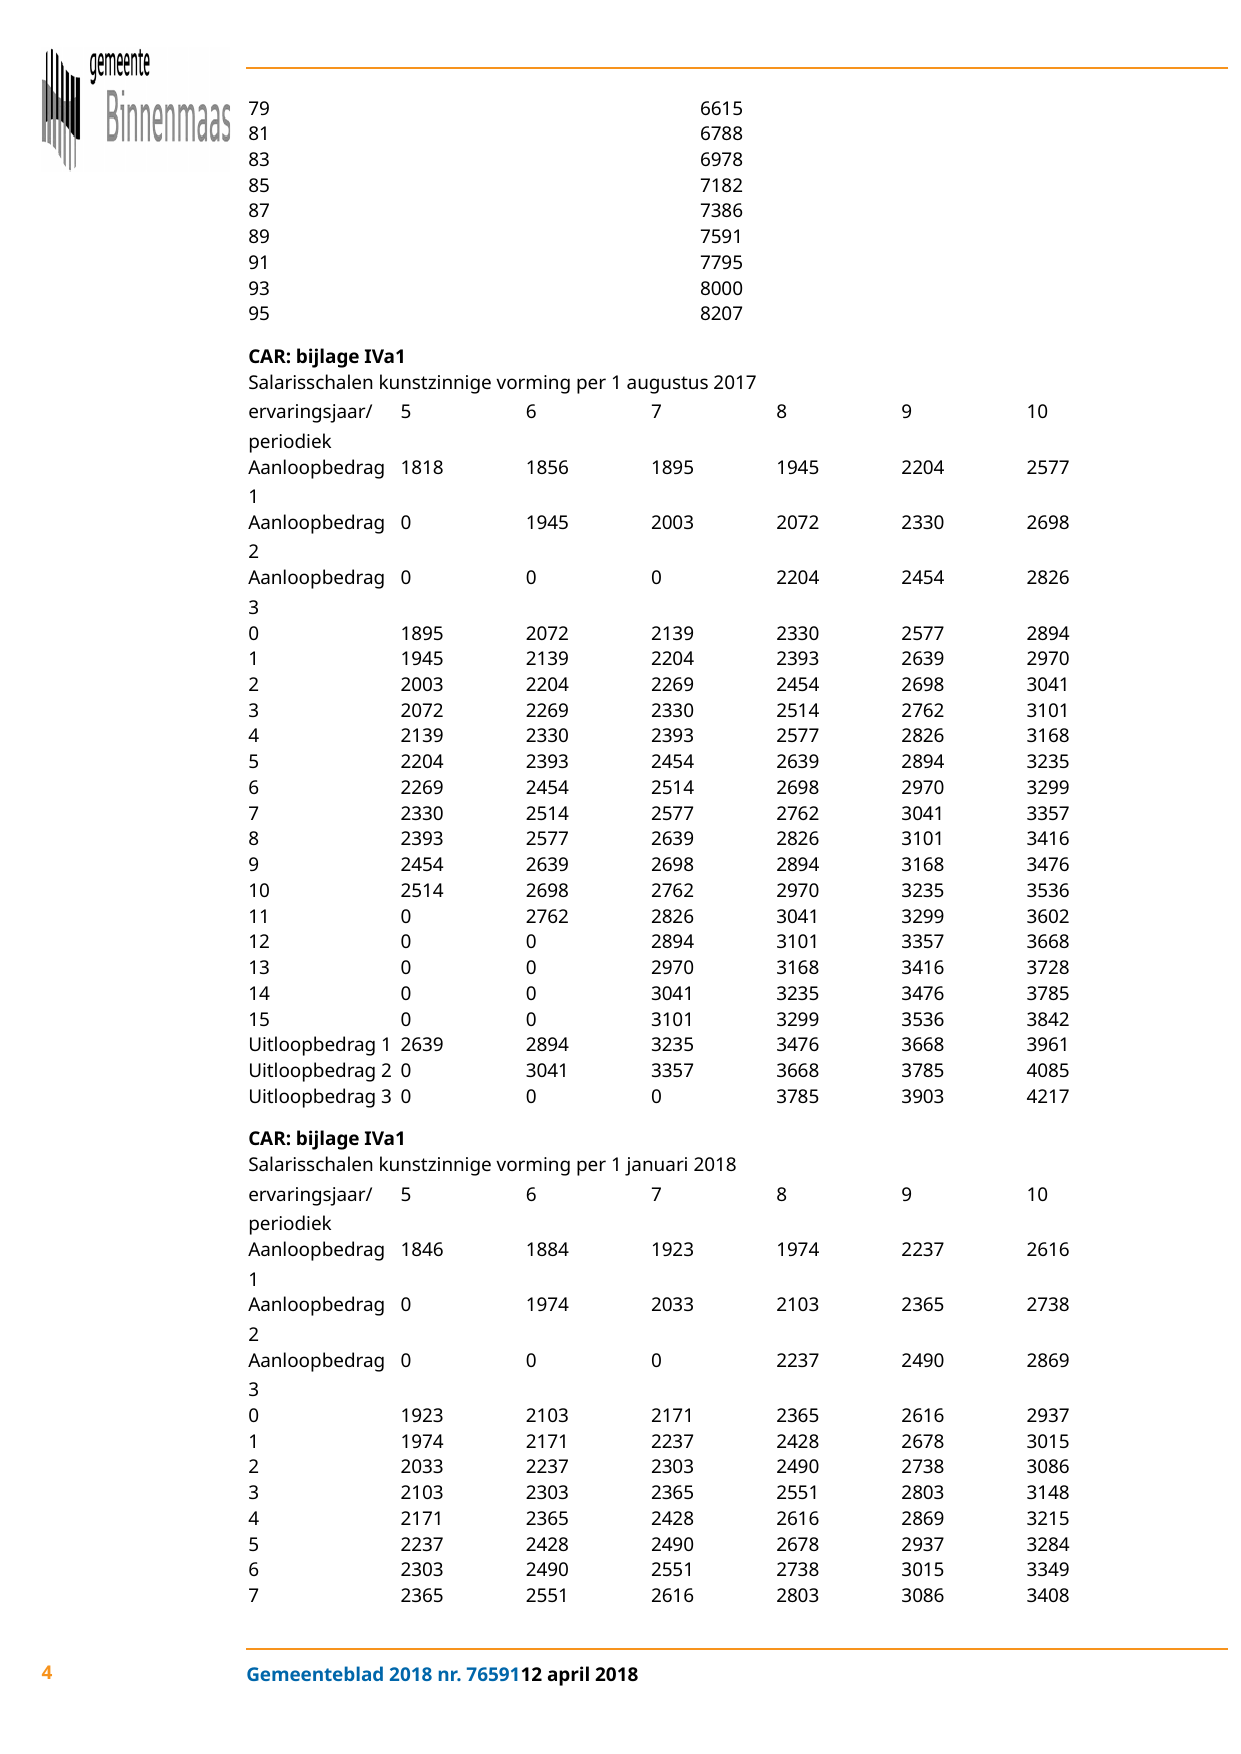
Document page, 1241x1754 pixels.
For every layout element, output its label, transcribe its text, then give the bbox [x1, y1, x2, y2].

table_cell 3041 [526, 1057, 651, 1083]
table_cell 5 [248, 1531, 400, 1556]
table_cell 2639 [400, 1031, 526, 1057]
picture [41, 47, 231, 172]
table_cell 2577 [776, 723, 901, 748]
table_cell 2869 [901, 1505, 1026, 1531]
table_cell 3284 [1026, 1531, 1152, 1556]
table_cell 7386 [700, 198, 1152, 223]
table_cell 0 [400, 929, 526, 954]
table_header 5 [400, 399, 526, 454]
table_cell 2826 [1026, 565, 1152, 620]
table_cell 1923 [651, 1236, 776, 1291]
table_cell 2365 [776, 1402, 901, 1428]
table_cell 2639 [776, 749, 901, 774]
table_cell 2003 [400, 671, 526, 697]
table_cell 2639 [651, 826, 776, 851]
table_cell 91 [248, 249, 700, 275]
table_cell 2454 [526, 774, 651, 800]
table_cell 2365 [400, 1582, 526, 1608]
table_header ervaringsjaar/periodiek [248, 399, 400, 454]
table_cell 1856 [526, 454, 651, 509]
text CAR: bijlage IVa1 [248, 343, 1152, 369]
table_cell 3235 [651, 1031, 776, 1057]
table_cell 2237 [400, 1531, 526, 1556]
table_cell 95 [248, 301, 700, 326]
table_cell Aanloopbedrag 3 [248, 1347, 400, 1402]
table_cell 0 [400, 1291, 526, 1347]
table_cell 3041 [901, 800, 1026, 826]
table_cell 2894 [1026, 620, 1152, 646]
table_cell 4 [248, 1505, 400, 1531]
text Salarisschalen kunstzinnige vorming per 1 augustus 2017 [248, 369, 1152, 394]
table_cell 3357 [651, 1057, 776, 1083]
table_cell 2269 [400, 774, 526, 800]
table_cell 3785 [1026, 980, 1152, 1006]
table_cell 2551 [651, 1556, 776, 1582]
table_cell 3416 [1026, 826, 1152, 851]
table_cell 6978 [700, 146, 1152, 172]
table_cell 2204 [400, 749, 526, 774]
table_cell 3015 [901, 1556, 1026, 1582]
table_header 9 [901, 399, 1026, 454]
table_cell 8 [248, 826, 400, 851]
table_cell 2428 [526, 1531, 651, 1556]
table_cell 0 [526, 1083, 651, 1109]
table_cell 87 [248, 198, 700, 223]
table_cell 12 [248, 929, 400, 954]
table_cell 2551 [776, 1479, 901, 1505]
table_header 5 [400, 1181, 526, 1236]
table_cell 0 [400, 565, 526, 620]
table_cell 4 [248, 723, 400, 748]
table_cell 14 [248, 980, 400, 1006]
table_cell 1974 [776, 1236, 901, 1291]
table_cell 3 [248, 1479, 400, 1505]
table_cell 2454 [651, 749, 776, 774]
table_cell 0 [651, 565, 776, 620]
table_cell Aanloopbedrag 2 [248, 509, 400, 564]
table_cell 1 [248, 646, 400, 671]
table_cell 2762 [776, 800, 901, 826]
table_cell 2330 [651, 697, 776, 723]
table_header 6 [526, 399, 651, 454]
table_cell 3349 [1026, 1556, 1152, 1582]
table_cell 2033 [400, 1454, 526, 1479]
table_header 8 [776, 399, 901, 454]
table_cell 2698 [776, 774, 901, 800]
table_cell 2577 [901, 620, 1026, 646]
table_cell 7 [248, 800, 400, 826]
table_cell Uitloopbedrag 3 [248, 1083, 400, 1109]
table_cell 13 [248, 954, 400, 980]
table_cell Uitloopbedrag 2 [248, 1057, 400, 1083]
table_cell 2616 [776, 1505, 901, 1531]
table_cell 2139 [400, 723, 526, 748]
table_cell 2738 [1026, 1291, 1152, 1347]
table_cell 2237 [901, 1236, 1026, 1291]
table_cell 10 [248, 877, 400, 903]
table_cell 0 [400, 1347, 526, 1402]
table_cell 3168 [1026, 723, 1152, 748]
table_cell 2454 [776, 671, 901, 697]
table_cell 2678 [901, 1428, 1026, 1453]
table_cell 3168 [776, 954, 901, 980]
table_cell 3785 [776, 1083, 901, 1109]
table_cell 3668 [1026, 929, 1152, 954]
table_cell 6615 [700, 95, 1152, 121]
table_cell 7795 [700, 249, 1152, 275]
table_cell 2237 [776, 1347, 901, 1402]
table_cell 2365 [651, 1479, 776, 1505]
table_cell 81 [248, 121, 700, 146]
table_cell 2639 [526, 851, 651, 877]
table_cell 2365 [526, 1505, 651, 1531]
table_header 8 [776, 1181, 901, 1236]
table_cell 3357 [1026, 800, 1152, 826]
table_cell 0 [400, 1006, 526, 1031]
table_cell 2514 [526, 800, 651, 826]
table_cell 2490 [526, 1556, 651, 1582]
table_header 9 [901, 1181, 1026, 1236]
table_cell 2393 [651, 723, 776, 748]
table_cell 2639 [901, 646, 1026, 671]
table_cell 2003 [651, 509, 776, 564]
table_cell 1895 [400, 620, 526, 646]
table_cell 3536 [901, 1006, 1026, 1031]
table_cell 2103 [400, 1479, 526, 1505]
table_cell 3961 [1026, 1031, 1152, 1057]
table_cell 3 [248, 697, 400, 723]
table_cell 3357 [901, 929, 1026, 954]
table_cell 2303 [651, 1454, 776, 1479]
table_cell 2678 [776, 1531, 901, 1556]
table_cell 2894 [651, 929, 776, 954]
table_cell 3086 [1026, 1454, 1152, 1479]
table_cell 3101 [1026, 697, 1152, 723]
table_cell 2577 [526, 826, 651, 851]
table_cell 2490 [901, 1347, 1026, 1402]
table_cell 3168 [901, 851, 1026, 877]
table_cell 3476 [776, 1031, 901, 1057]
table_cell 2894 [776, 851, 901, 877]
table_cell 2803 [776, 1582, 901, 1608]
table_cell 2428 [776, 1428, 901, 1453]
table_cell 8000 [700, 275, 1152, 301]
table_cell 2171 [400, 1505, 526, 1531]
table_cell 3101 [651, 1006, 776, 1031]
table_cell 3086 [901, 1582, 1026, 1608]
table_cell 2330 [400, 800, 526, 826]
table_cell 6 [248, 1556, 400, 1582]
table_cell 4085 [1026, 1057, 1152, 1083]
table_cell 1974 [526, 1291, 651, 1347]
table_cell 2204 [776, 565, 901, 620]
table_cell 2738 [901, 1454, 1026, 1479]
table_cell 2514 [651, 774, 776, 800]
table_cell 0 [526, 980, 651, 1006]
table_cell 83 [248, 146, 700, 172]
table_cell 2330 [526, 723, 651, 748]
table_cell 4217 [1026, 1083, 1152, 1109]
table_cell 3668 [776, 1057, 901, 1083]
table_cell 0 [526, 954, 651, 980]
table_cell 0 [248, 1402, 400, 1428]
table_cell 2204 [651, 646, 776, 671]
table_cell 2072 [526, 620, 651, 646]
table_cell Aanloopbedrag 1 [248, 1236, 400, 1291]
table_cell 3235 [1026, 749, 1152, 774]
table_cell 2204 [526, 671, 651, 697]
table_cell 2698 [1026, 509, 1152, 564]
table_cell 2330 [776, 620, 901, 646]
table_cell 1945 [776, 454, 901, 509]
table_cell 0 [526, 929, 651, 954]
table_cell 2269 [526, 697, 651, 723]
table_cell Aanloopbedrag 1 [248, 454, 400, 509]
table_cell 15 [248, 1006, 400, 1031]
table_cell 2894 [901, 749, 1026, 774]
table_cell 2330 [901, 509, 1026, 564]
table_cell 8207 [700, 301, 1152, 326]
table_cell 3299 [1026, 774, 1152, 800]
table_header 7 [651, 399, 776, 454]
table_cell 1 [248, 1428, 400, 1453]
table_header ervaringsjaar/ periodiek [248, 1181, 400, 1236]
table_cell 3235 [776, 980, 901, 1006]
table_cell 1923 [400, 1402, 526, 1428]
table_header 10 [1026, 1181, 1152, 1236]
table_cell 3408 [1026, 1582, 1152, 1608]
table_cell 79 [248, 95, 700, 121]
table_cell 2698 [526, 877, 651, 903]
table_cell 2970 [1026, 646, 1152, 671]
table_cell 2393 [526, 749, 651, 774]
table_cell 2616 [1026, 1236, 1152, 1291]
table_cell 3842 [1026, 1006, 1152, 1031]
table_cell 1884 [526, 1236, 651, 1291]
table_cell 6788 [700, 121, 1152, 146]
table_cell 3416 [901, 954, 1026, 980]
table_cell 2616 [651, 1582, 776, 1608]
table_cell 2393 [776, 646, 901, 671]
table_cell 3041 [1026, 671, 1152, 697]
table_cell 3299 [901, 903, 1026, 928]
table_cell 7 [248, 1582, 400, 1608]
table_cell 2 [248, 671, 400, 697]
table_cell Uitloopbedrag 1 [248, 1031, 400, 1057]
table_cell 5 [248, 749, 400, 774]
table_cell 2577 [651, 800, 776, 826]
table_cell 7182 [700, 172, 1152, 198]
table_cell 11 [248, 903, 400, 928]
table_cell 0 [400, 903, 526, 928]
table_cell 7591 [700, 224, 1152, 249]
table_cell 1945 [400, 646, 526, 671]
table_cell 0 [400, 1083, 526, 1109]
table_cell 2490 [776, 1454, 901, 1479]
table_header 6 [526, 1181, 651, 1236]
table_cell 2237 [651, 1428, 776, 1453]
table_cell 1895 [651, 454, 776, 509]
table_cell 3041 [776, 903, 901, 928]
table_cell 0 [526, 565, 651, 620]
table_cell 2428 [651, 1505, 776, 1531]
table_cell 2616 [901, 1402, 1026, 1428]
table_header 7 [651, 1181, 776, 1236]
table_cell 2033 [651, 1291, 776, 1347]
table_cell 2970 [776, 877, 901, 903]
table_cell 2869 [1026, 1347, 1152, 1402]
table_cell 1846 [400, 1236, 526, 1291]
table_cell 2762 [901, 697, 1026, 723]
table_cell 0 [651, 1347, 776, 1402]
table_cell 2204 [901, 454, 1026, 509]
table_cell 93 [248, 275, 700, 301]
table_cell 2970 [901, 774, 1026, 800]
table_cell 3148 [1026, 1479, 1152, 1505]
table_cell 89 [248, 224, 700, 249]
table_cell 2577 [1026, 454, 1152, 509]
table_cell 2072 [776, 509, 901, 564]
table_cell 3041 [651, 980, 776, 1006]
table_cell 2826 [776, 826, 901, 851]
table_cell 3299 [776, 1006, 901, 1031]
text CAR: bijlage IVa1 [248, 1125, 1152, 1151]
table_cell 2937 [901, 1531, 1026, 1556]
table_cell 85 [248, 172, 700, 198]
table_cell 0 [526, 1006, 651, 1031]
table_cell 2103 [526, 1402, 651, 1428]
table_cell 3235 [901, 877, 1026, 903]
table_cell 2171 [651, 1402, 776, 1428]
table_cell 3476 [901, 980, 1026, 1006]
table_cell 1974 [400, 1428, 526, 1453]
table_cell 3101 [776, 929, 901, 954]
table_cell 2970 [651, 954, 776, 980]
table_cell 3015 [1026, 1428, 1152, 1453]
table_cell 1945 [526, 509, 651, 564]
table_header 10 [1026, 399, 1152, 454]
table_cell 2139 [651, 620, 776, 646]
table_cell 0 [400, 1057, 526, 1083]
table_cell 2937 [1026, 1402, 1152, 1428]
table_cell 2393 [400, 826, 526, 851]
table_cell 2803 [901, 1479, 1026, 1505]
table_cell 2139 [526, 646, 651, 671]
table_cell 0 [400, 954, 526, 980]
table_cell 2490 [651, 1531, 776, 1556]
table_cell 3903 [901, 1083, 1026, 1109]
table_cell 2237 [526, 1454, 651, 1479]
table_cell 2826 [901, 723, 1026, 748]
table_cell 3536 [1026, 877, 1152, 903]
table_cell 0 [400, 980, 526, 1006]
table_cell 3785 [901, 1057, 1026, 1083]
table_cell 2738 [776, 1556, 901, 1582]
table_cell 3215 [1026, 1505, 1152, 1531]
table_cell 2894 [526, 1031, 651, 1057]
table_cell 3602 [1026, 903, 1152, 928]
table_cell 2171 [526, 1428, 651, 1453]
text Salarisschalen kunstzinnige vorming per 1 januari 2018 [248, 1151, 1152, 1177]
table_cell Aanloopbedrag 2 [248, 1291, 400, 1347]
table_cell 2762 [526, 903, 651, 928]
table_cell Aanloopbedrag 3 [248, 565, 400, 620]
table_cell 0 [526, 1347, 651, 1402]
table_cell 2103 [776, 1291, 901, 1347]
table_cell 3101 [901, 826, 1026, 851]
table_cell 2698 [901, 671, 1026, 697]
table_cell 2303 [400, 1556, 526, 1582]
table_cell 1818 [400, 454, 526, 509]
table_cell 3668 [901, 1031, 1026, 1057]
table_cell 0 [400, 509, 526, 564]
table_cell 2303 [526, 1479, 651, 1505]
table_cell 2072 [400, 697, 526, 723]
table_cell 2454 [400, 851, 526, 877]
table_cell 2454 [901, 565, 1026, 620]
table_cell 2365 [901, 1291, 1026, 1347]
table_cell 2762 [651, 877, 776, 903]
table_cell 9 [248, 851, 400, 877]
table_cell 2551 [526, 1582, 651, 1608]
table_cell 3728 [1026, 954, 1152, 980]
table_cell 2698 [651, 851, 776, 877]
table_cell 6 [248, 774, 400, 800]
table_cell 3476 [1026, 851, 1152, 877]
table_cell 2514 [400, 877, 526, 903]
table_cell 2269 [651, 671, 776, 697]
table_cell 2826 [651, 903, 776, 928]
table_cell 2 [248, 1454, 400, 1479]
table_cell 0 [248, 620, 400, 646]
table_cell 0 [651, 1083, 776, 1109]
table_cell 2514 [776, 697, 901, 723]
